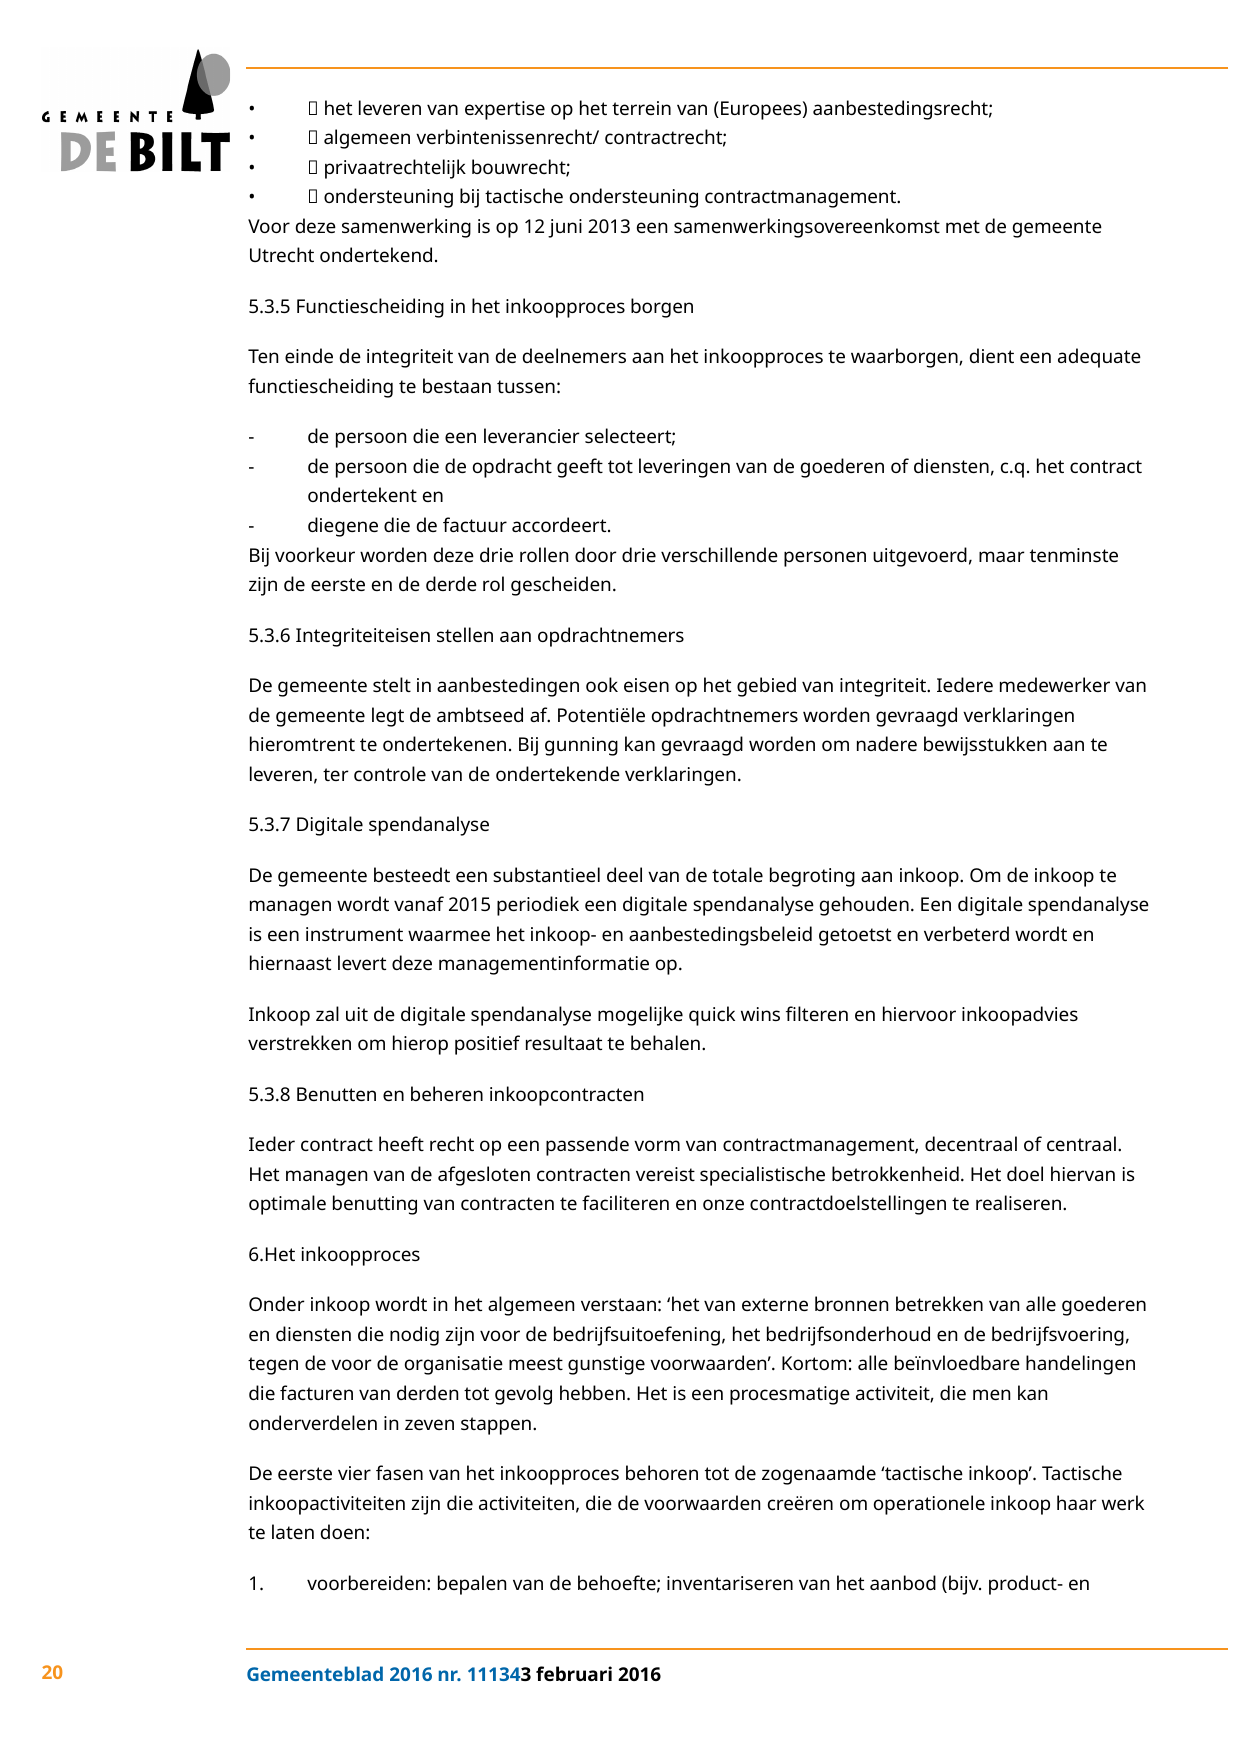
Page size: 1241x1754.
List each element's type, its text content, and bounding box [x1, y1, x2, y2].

list de persoon die de opdracht geeft tot leveringen van de goederen of diensten, c.q. het contract ondertekent en [248, 453, 1152, 508]
text 5.3.6 Integriteiteisen stellen aan opdrachtnemers [248, 622, 1152, 648]
text 5.3.7 Digitale spendanalyse [248, 811, 1152, 837]
text De gemeente stelt in aanbestedingen ook eisen op het gebied van integriteit. Iedere medewerker van de gemeente legt de ambtseed af. Potentiële opdrachtnemers worden gevraagd verklaringen hieromtrent te ondertekenen. Bij gunning kan gevraagd worden om nadere bewijsstukken aan te leveren, ter controle van de ondertekende verklaringen. [248, 672, 1152, 787]
text Voor deze samenwerking is op 12 juni 2013 een samenwerkingsovereenkomst met de gemeente Utrecht ondertekend. [248, 213, 1152, 268]
text Bij voorkeur worden deze drie rollen door drie verschillende personen uitgevoerd, maar tenminste zijn de eerste en de derde rol gescheiden. [248, 542, 1152, 597]
text Inkoop zal uit de digitale spendanalyse mogelijke quick wins filteren en hiervoor inkoopadvies verstrekken om hierop positief resultaat te behalen. [248, 1001, 1152, 1056]
text 6.Het inkoopproces [248, 1241, 1152, 1267]
text 5.3.8 Benutten en beheren inkoopcontracten [248, 1081, 1152, 1107]
text Onder inkoop wordt in het algemeen verstaan: ‘het van externe bronnen betrekken van alle goederen en diensten die nodig zijn voor de bedrijfsuitoefening, het bedrijfsonderhoud en de bedrijfsvoering, tegen de voor de organisatie meest gunstige voorwaarden’. Kortom: alle beïnvloedbare handelingen die facturen van derden tot gevolg hebben. Het is een procesmatige activiteit, die men kan onderverdelen in zeven stappen. [248, 1291, 1152, 1436]
picture [41, 47, 231, 172]
list  algemeen verbintenissenrecht/ contractrecht; [248, 124, 1152, 150]
list  privaatrechtelijk bouwrecht; [248, 154, 1152, 180]
list  het leveren van expertise op het terrein van (Europees) aanbestedingsrecht; [248, 95, 1152, 121]
list  ondersteuning bij tactische ondersteuning contractmanagement. [248, 183, 1152, 209]
text Ten einde de integriteit van de deelnemers aan het inkoopproces te waarborgen, dient een adequate functiescheiding te bestaan tussen: [248, 343, 1152, 399]
list diegene die de factuur accordeert. [248, 512, 1152, 538]
list de persoon die een leverancier selecteert; [248, 423, 1152, 449]
text De gemeente besteedt een substantieel deel van de totale begroting aan inkoop. Om de inkoop te managen wordt vanaf 2015 periodiek een digitale spendanalyse gehouden. Een digitale spendanalyse is een instrument waarmee het inkoop- en aanbestedingsbeleid getoetst en verbeterd wordt en hiernaast levert deze managementinformatie op. [248, 862, 1152, 976]
text 5.3.5 Functiescheiding in het inkoopproces borgen [248, 293, 1152, 319]
text De eerste vier fasen van het inkoopproces behoren tot de zogenaamde ‘tactische inkoop’. Tactische inkoopactiviteiten zijn die activiteiten, die de voorwaarden creëren om operationele inkoop haar werk te laten doen: [248, 1460, 1152, 1545]
text Ieder contract heeft recht op een passende vorm van contractmanagement, decentraal of centraal. Het managen van de afgesloten contracten vereist specialistische betrokkenheid. Het doel hiervan is optimale benutting van contracten te faciliteren en onze contractdoelstellingen te realiseren. [248, 1131, 1152, 1216]
list voorbereiden: bepalen van de behoefte; inventariseren van het aanbod (bijv. product- en [248, 1570, 1152, 1596]
